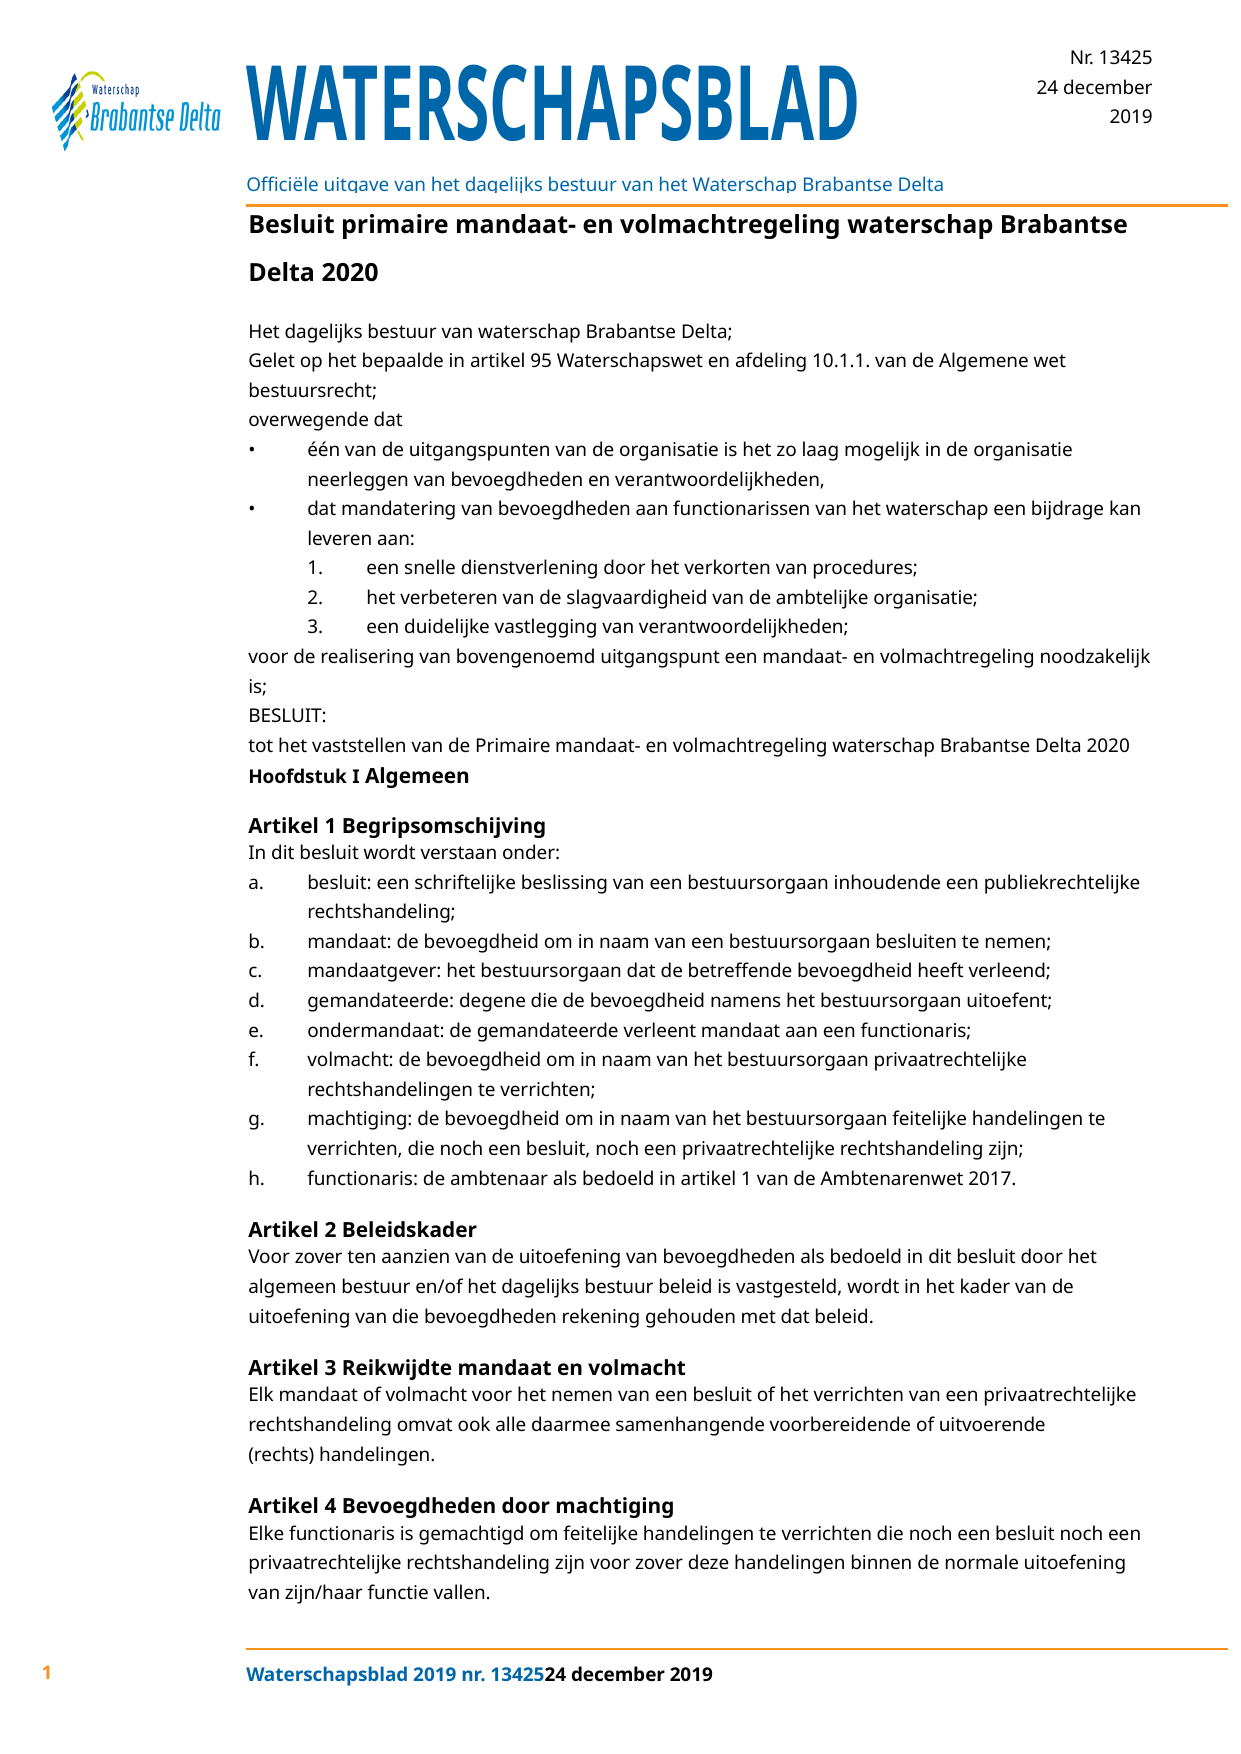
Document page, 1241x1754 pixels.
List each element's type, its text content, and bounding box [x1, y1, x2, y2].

list gemandateerde: degene die de bevoegdheid namens het bestuursorgaan uitoefent; [248, 987, 1152, 1013]
picture [41, 47, 231, 172]
text (rechts) handelingen. [248, 1441, 1152, 1467]
list mandaatgever: het bestuursorgaan dat de betreffende bevoegdheid heeft verleend; [248, 958, 1152, 983]
list een duidelijke vastlegging van verantwoordelijkheden; [307, 614, 1152, 639]
text Het dagelijks bestuur van waterschap Brabantse Delta; [248, 318, 1152, 344]
list mandaat: de bevoegdheid om in naam van een bestuursorgaan besluiten te nemen; [248, 928, 1152, 954]
list volmacht: de bevoegdheid om in naam van het bestuursorgaan privaatrechtelijke rechtshandelingen te verrichten; [248, 1046, 1152, 1102]
list functionaris: de ambtenaar als bedoeld in artikel 1 van de Ambtenarenwet 2017. [248, 1165, 1152, 1191]
text overwegende dat [248, 407, 1152, 432]
list besluit: een schriftelijke beslissing van een bestuursorgaan inhoudende een publiekrechtelijke rechtshandeling; [248, 869, 1152, 924]
text Voor zover ten aanzien van de uitoefening van bevoegdheden als bedoeld in dit besluit door het algemeen bestuur en/of het dagelijks bestuur beleid is vastgesteld, wordt in het kader van de uitoefening van die bevoegdheden rekening gehouden met dat beleid. [248, 1244, 1152, 1328]
text Artikel 4 Bevoegdheden door machtiging [248, 1491, 1152, 1520]
text Besluit primaire mandaat- en volmachtregeling waterschap Brabantse Delta 2020 [248, 207, 1152, 288]
text tot het vaststellen van de Primaire mandaat- en volmachtregeling waterschap Brabantse Delta 2020 [248, 732, 1152, 758]
text Hoofdstuk I Algemeen [248, 762, 1152, 790]
text BESLUIT: [248, 702, 1152, 728]
list ondermandaat: de gemandateerde verleent mandaat aan een functionaris; [248, 1017, 1152, 1043]
list het verbeteren van de slagvaardigheid van de ambtelijke organisatie; [307, 584, 1152, 610]
text Artikel 3 Reikwijdte mandaat en volmacht [248, 1353, 1152, 1382]
text Elke functionaris is gemachtigd om feitelijke handelingen te verrichten die noch een besluit noch een privaatrechtelijke rechtshandeling zijn voor zover deze handelingen binnen de normale uitoefening van zijn/haar functie vallen. [248, 1520, 1152, 1604]
text Elk mandaat of volmacht voor het nemen van een besluit of het verrichten van een privaatrechtelijke rechtshandeling omvat ook alle daarmee samenhangende voorbereidende of uitvoerende [248, 1382, 1152, 1437]
text Gelet op het bepaalde in artikel 95 Waterschapswet en afdeling 10.1.1. van de Algemene wet bestuursrecht; [248, 347, 1152, 403]
list machtiging: de bevoegdheid om in naam van het bestuursorgaan feitelijke handelingen te verrichten, die noch een besluit, noch een privaatrechtelijke rechtshandeling zijn; [248, 1106, 1152, 1161]
text In dit besluit wordt verstaan onder: [248, 839, 1152, 865]
list dat mandatering van bevoegdheden aan functionarissen van het waterschap een bijdrage kan leveren aan: [248, 495, 1152, 551]
list een snelle dienstverlening door het verkorten van procedures; [307, 554, 1152, 580]
text Artikel 2 Beleidskader [248, 1215, 1152, 1244]
list één van de uitgangspunten van de organisatie is het zo laag mogelijk in de organisatie neerleggen van bevoegdheden en verantwoordelijkheden, [248, 436, 1152, 492]
text voor de realisering van bovengenoemd uitgangspunt een mandaat- en volmachtregeling noodzakelijk is; [248, 643, 1152, 699]
text Artikel 1 Begripsomschijving [248, 811, 1152, 839]
